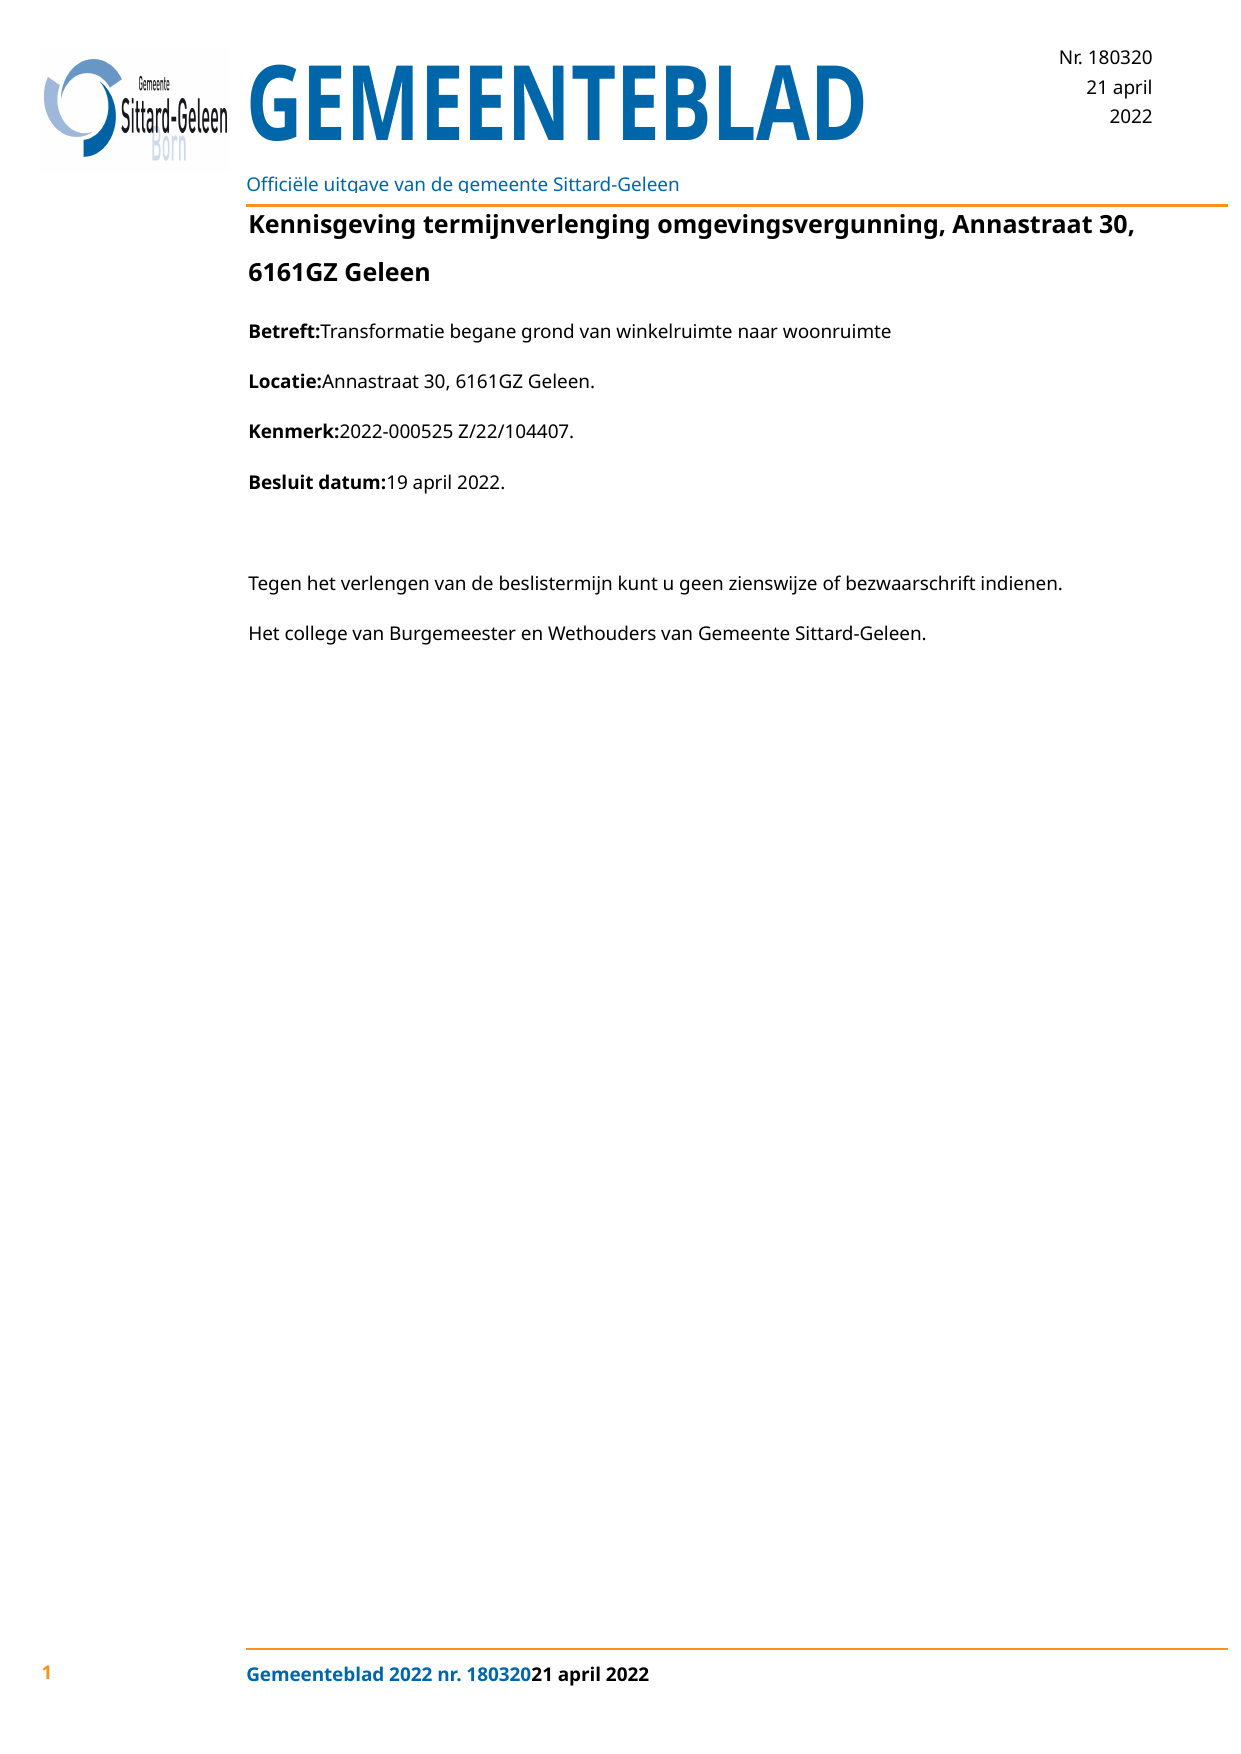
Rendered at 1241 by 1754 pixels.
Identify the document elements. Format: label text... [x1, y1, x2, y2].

text Besluit datum:19 april 2022. [248, 469, 1152, 495]
text Tegen het verlengen van de beslistermijn kunt u geen zienswijze of bezwaarschrift indienen. [248, 570, 1152, 596]
text Het college van Burgemeester en Wethouders van Gemeente Sittard-Geleen. [248, 620, 1152, 646]
text Locatie:Annastraat 30, 6161GZ Geleen. [248, 368, 1152, 394]
picture [41, 47, 231, 172]
text Kennisgeving termijnverlenging omgevingsvergunning, Annastraat 30, 6161GZ Geleen [248, 207, 1152, 288]
text Betreft:Transformatie begane grond van winkelruimte naar woonruimte [248, 318, 1152, 344]
text Kenmerk:2022-000525 Z/22/104407. [248, 419, 1152, 444]
